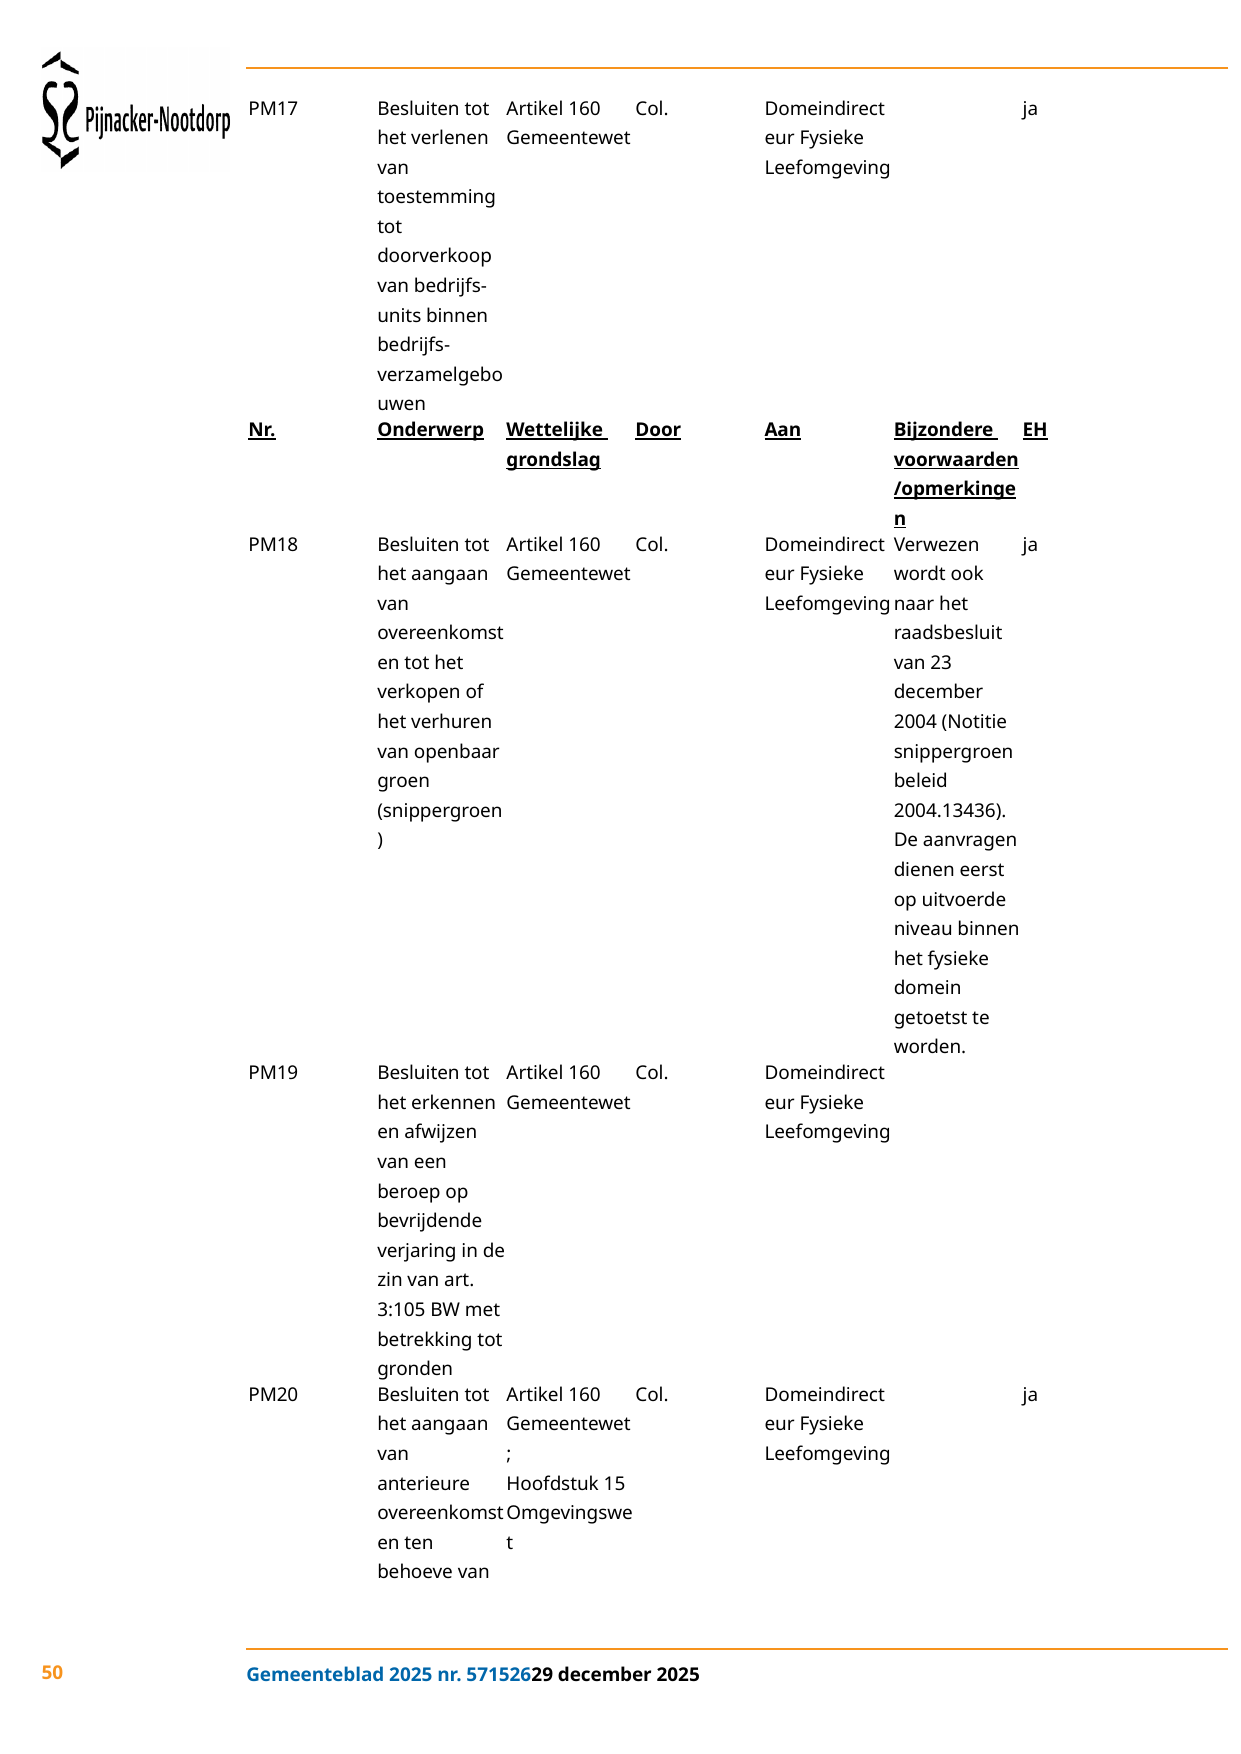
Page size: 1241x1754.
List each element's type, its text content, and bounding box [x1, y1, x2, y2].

table_cell Aan [764, 416, 893, 531]
table_cell Col. [635, 95, 764, 416]
table_cell Besluiten tot het aangaan van overeenkomsten tot het verkopen of het verhuren van openbaar groen (snippergroen) [377, 531, 506, 1059]
table_cell Door [635, 416, 764, 531]
table_cell PM18 [248, 531, 377, 1059]
table_cell Besluiten tot het aangaan van anterieure overeenkomsten ten behoeve van [377, 1381, 506, 1584]
table_cell Wettelijke grondslag [506, 416, 635, 531]
table_cell Domeindirecteur Fysieke Leefomgeving [764, 95, 893, 416]
table_cell Col. [635, 1060, 764, 1381]
table_cell Col. [635, 531, 764, 1059]
table_cell ja [1023, 1381, 1152, 1584]
table_cell Bijzondere voorwaarden/opmerkingen [894, 416, 1022, 531]
table_cell PM20 [248, 1381, 377, 1584]
table_cell ja [1023, 531, 1152, 1059]
table_cell ja [1023, 95, 1152, 416]
table_cell Domeindirecteur Fysieke Leefomgeving [764, 531, 893, 1059]
table_cell Artikel 160 Gemeentewet; Hoofdstuk 15 Omgevingswet [506, 1381, 635, 1584]
table_cell Nr. [248, 416, 377, 531]
table_cell Artikel 160 Gemeentewet [506, 531, 635, 1059]
table_cell Domeindirecteur Fysieke Leefomgeving [764, 1060, 893, 1381]
table_cell [894, 1060, 1022, 1381]
table_cell [894, 1381, 1022, 1584]
table_cell [894, 95, 1022, 416]
picture [41, 47, 231, 172]
table_cell Domeindirecteur Fysieke Leefomgeving [764, 1381, 893, 1584]
table_cell Col. [635, 1381, 764, 1584]
table_cell [1023, 1060, 1152, 1381]
table_cell Artikel 160 Gemeentewet [506, 95, 635, 416]
table_cell Verwezen wordt ook naar het raadsbesluit van 23 december 2004 (Notitie snippergroenbeleid 2004.13436). De aanvragen dienen eerst op uitvoerde niveau binnen het fysieke domein getoetst te worden. [894, 531, 1022, 1059]
table_cell PM17 [248, 95, 377, 416]
table_cell Besluiten tot het verlenen van toestemming tot doorverkoop van bedrijfs-units binnen bedrijfs-verzamelgebouwen [377, 95, 506, 416]
table_cell PM19 [248, 1060, 377, 1381]
table_cell Besluiten tot het erkennen en afwijzen van een beroep op bevrijdende verjaring in de zin van art. 3:105 BW met betrekking tot gronden [377, 1060, 506, 1381]
table_cell EH [1023, 416, 1152, 531]
table_cell Onderwerp [377, 416, 506, 531]
table_cell Artikel 160 Gemeentewet [506, 1060, 635, 1381]
